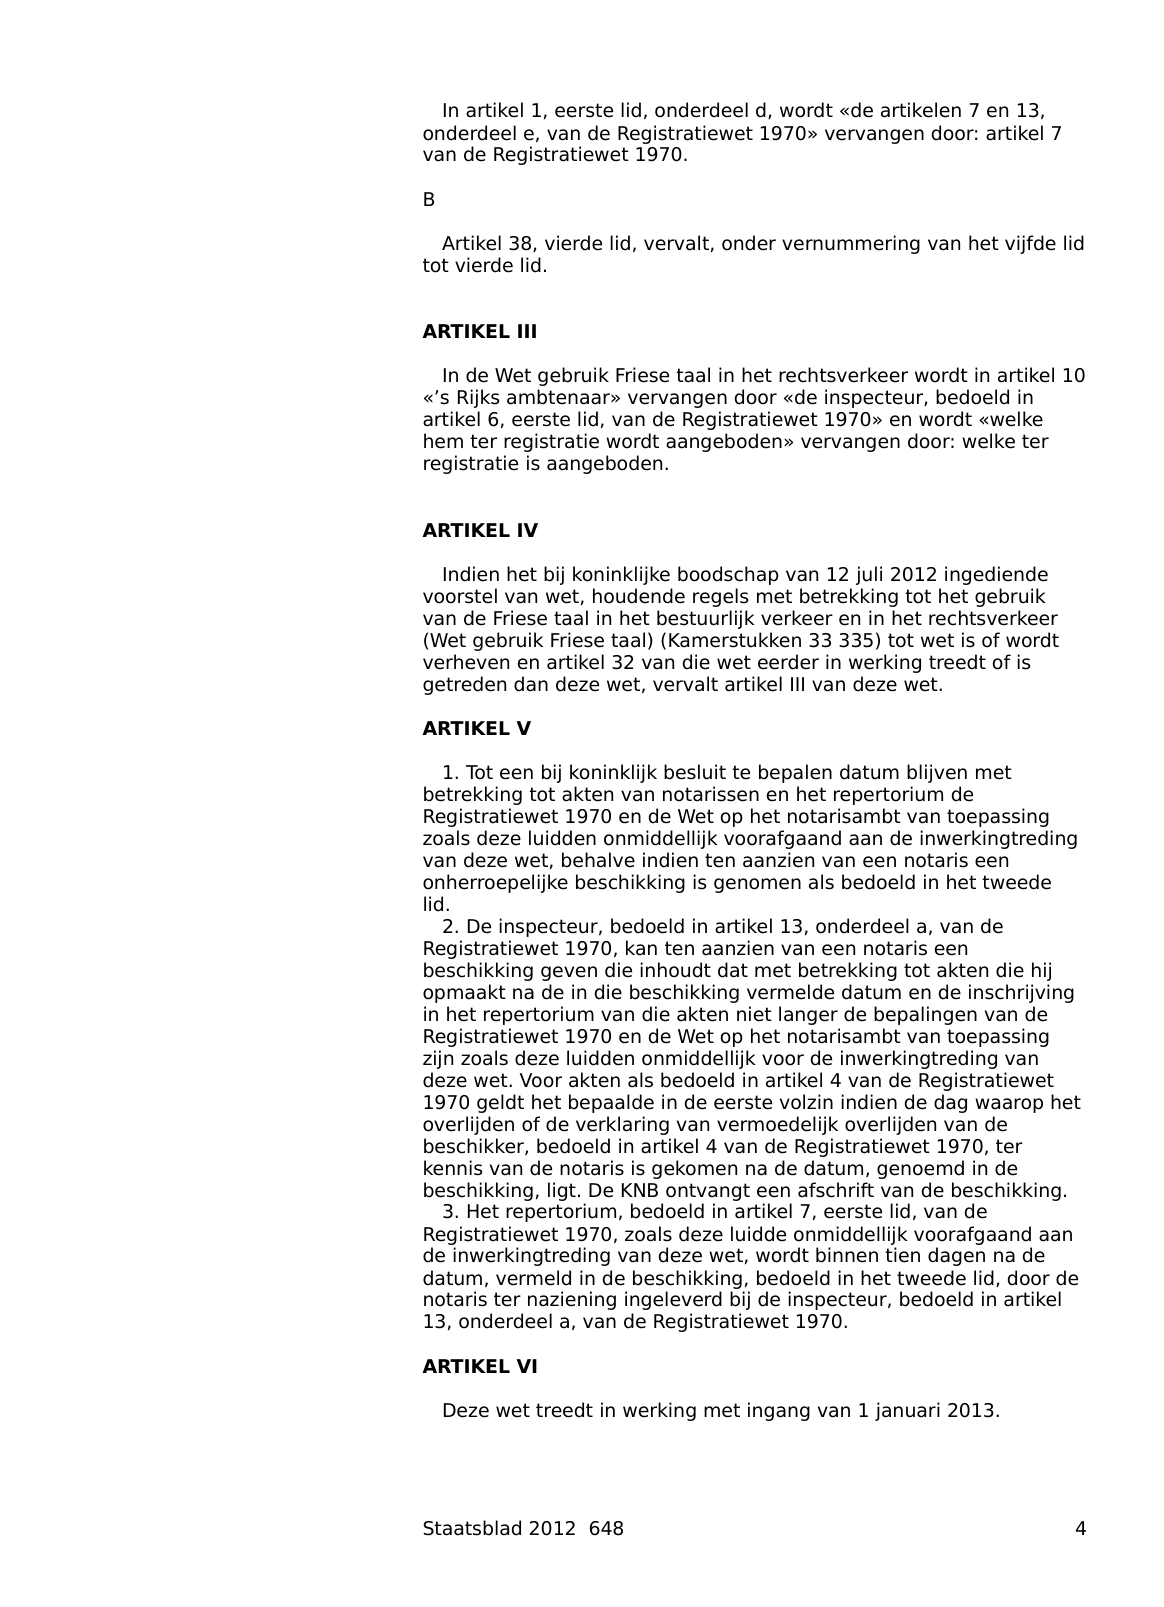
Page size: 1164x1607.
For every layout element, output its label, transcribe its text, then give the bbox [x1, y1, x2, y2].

text B [422, 188, 1087, 211]
text Deze wet treedt in werking met ingang van 1 januari 2013. [422, 1400, 1087, 1422]
text 2. De inspecteur, bedoeld in artikel 13, onderdeel a, van de Registratiewet 1970, kan ten aanzien van een notaris een beschikking geven die inhoudt dat met betrekking tot akten die hij opmaakt na de in die beschikking vermelde datum en de inschrijving in het repertorium van die akten niet langer de bepalingen van de Registratiewet 1970 en de Wet op het notarisambt van toepassing zijn zoals deze luidden onmiddellijk voor de inwerkingtreding van deze wet. Voor akten als bedoeld in artikel 4 van de Registratiewet 1970 geldt het bepaalde in de eerste volzin indien de dag waarop het overlijden of de verklaring van vermoedelijk overlijden van de beschikker, bedoeld in artikel 4 van de Registratiewet 1970, ter kennis van de notaris is gekomen na de datum, genoemd in de beschikking, ligt. De KNB ontvangt een afschrift van de beschikking. [422, 916, 1087, 1201]
subtitle ARTIKEL VI [422, 1356, 1087, 1377]
text In artikel 1, eerste lid, onderdeel d, wordt «de artikelen 7 en 13, onderdeel e, van de Registratiewet 1970» vervangen door: artikel 7 van de Registratiewet 1970. [422, 100, 1087, 166]
text Artikel 38, vierde lid, vervalt, onder vernummering van het vijfde lid tot vierde lid. [422, 233, 1087, 277]
text 1. Tot een bij koninklijk besluit te bepalen datum blijven met betrekking tot akten van notarissen en het repertorium de Registratiewet 1970 en de Wet op het notarisambt van toepassing zoals deze luidden onmiddellijk voorafgaand aan de inwerkingtreding van deze wet, behalve indien ten aanzien van een notaris een onherroepelijke beschikking is genomen als bedoeld in het tweede lid. [422, 762, 1087, 916]
text Indien het bij koninklijke boodschap van 12 juli 2012 ingediende voorstel van wet, houdende regels met betrekking tot het gebruik van de Friese taal in het bestuurlijk verkeer en in het rechtsverkeer (Wet gebruik Friese taal) (Kamerstukken 33 335) tot wet is of wordt verheven en artikel 32 van die wet eerder in werking treedt of is getreden dan deze wet, vervalt artikel III van deze wet. [422, 564, 1087, 696]
subtitle ARTIKEL IV [422, 519, 1087, 541]
subtitle ARTIKEL V [422, 718, 1087, 740]
subtitle ARTIKEL III [422, 321, 1087, 343]
text In de Wet gebruik Friese taal in het rechtsverkeer wordt in artikel 10 «’s Rijks ambtenaar» vervangen door «de inspecteur, bedoeld in artikel 6, eerste lid, van de Registratiewet 1970» en wordt «welke hem ter registratie wordt aangeboden» vervangen door: welke ter registratie is aangeboden. [422, 365, 1087, 475]
text 3. Het repertorium, bedoeld in artikel 7, eerste lid, van de Registratiewet 1970, zoals deze luidde onmiddellijk voorafgaand aan de inwerkingtreding van deze wet, wordt binnen tien dagen na de datum, vermeld in de beschikking, bedoeld in het tweede lid, door de notaris ter naziening ingeleverd bij de inspecteur, bedoeld in artikel 13, onderdeel a, van de Registratiewet 1970. [422, 1201, 1087, 1333]
